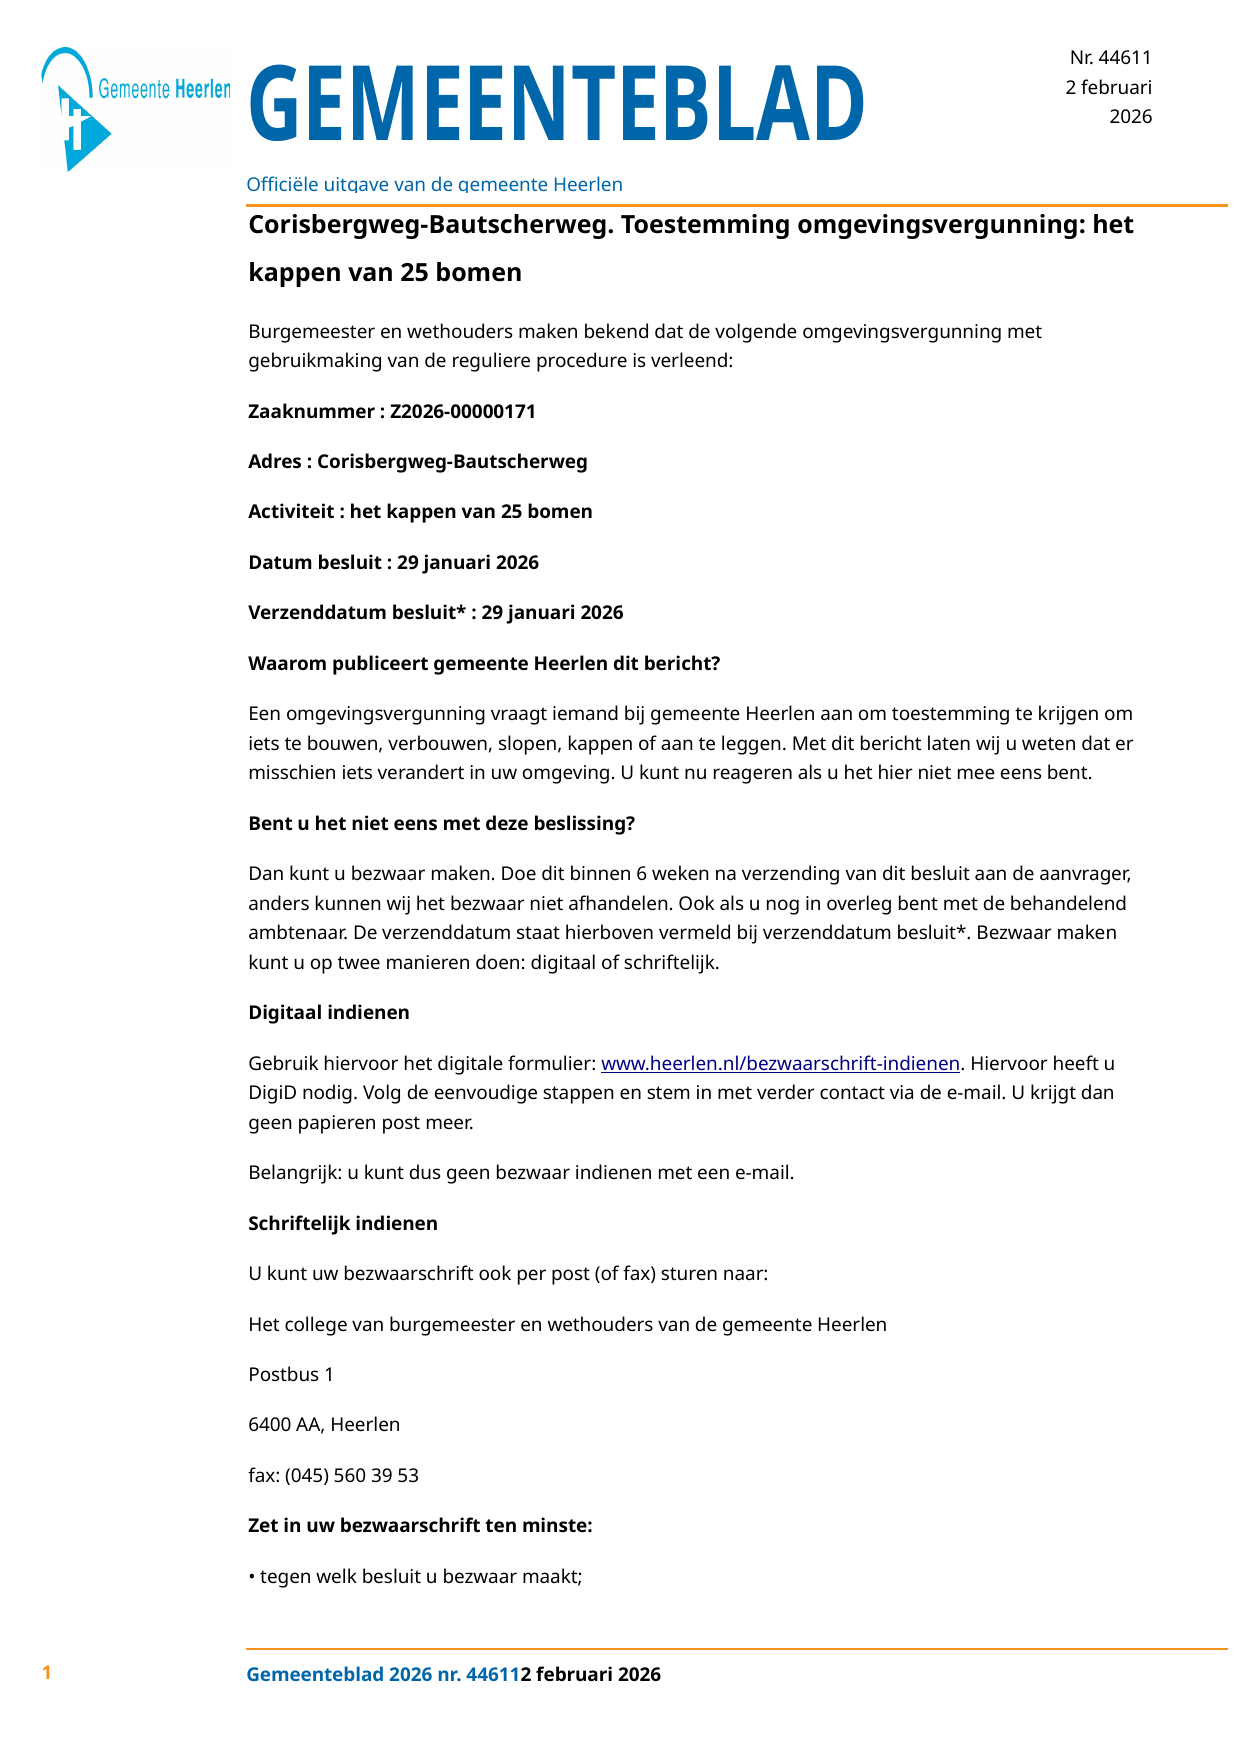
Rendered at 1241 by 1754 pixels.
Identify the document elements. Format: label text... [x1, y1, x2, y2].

text Verzenddatum besluit* : 29 januari 2026 [248, 599, 1152, 625]
text Digitaal indienen [248, 999, 1152, 1025]
text Belangrijk: u kunt dus geen bezwaar indienen met een e-mail. [248, 1159, 1152, 1185]
text Zet in uw bezwaarschrift ten minste: [248, 1512, 1152, 1538]
text Corisbergweg-Bautscherweg. Toestemming omgevingsvergunning: het kappen van 25 bomen [248, 207, 1152, 288]
text Schriftelijk indienen [248, 1210, 1152, 1236]
text Postbus 1 [248, 1361, 1152, 1387]
text Gebruik hiervoor het digitale formulier: www.heerlen.nl/bezwaarschrift-indienen. Hiervoor heeft u DigiD nodig. Volg de eenvoudige stappen en stem in met verder contact via de e-mail. U krijgt dan geen papieren post meer. [248, 1050, 1152, 1135]
text fax: (045) 560 39 53 [248, 1462, 1152, 1488]
text Activiteit : het kappen van 25 bomen [248, 499, 1152, 524]
text Het college van burgemeester en wethouders van de gemeente Heerlen [248, 1311, 1152, 1337]
text Waarom publiceert gemeente Heerlen dit bericht? [248, 650, 1152, 676]
picture [41, 47, 59, 70]
text Een omgevingsvergunning vraagt iemand bij gemeente Heerlen aan om toestemming te krijgen om iets te bouwen, verbouwen, slopen, kappen of aan te leggen. Met dit bericht laten wij u weten dat er misschien iets verandert in uw omgeving. U kunt nu reageren als u het hier niet mee eens bent. [248, 700, 1152, 785]
text 6400 AA, Heerlen [248, 1412, 1152, 1437]
text U kunt uw bezwaarschrift ook per post (of fax) sturen naar: [248, 1260, 1152, 1286]
text Datum besluit : 29 januari 2026 [248, 549, 1152, 575]
picture [41, 47, 231, 172]
text • tegen welk besluit u bezwaar maakt; [248, 1563, 1152, 1589]
text Adres : Corisbergweg-Bautscherweg [248, 448, 1152, 474]
text Zaaknummer : Z2026-00000171 [248, 398, 1152, 424]
text Dan kunt u bezwaar maken. Doe dit binnen 6 weken na verzending van dit besluit aan de aanvrager, anders kunnen wij het bezwaar niet afhandelen. Ook als u nog in overleg bent met de behandelend ambtenaar. De verzenddatum staat hierboven vermeld bij verzenddatum besluit*. Bezwaar maken kunt u op twee manieren doen: digitaal of schriftelijk. [248, 860, 1152, 975]
text Burgemeester en wethouders maken bekend dat de volgende omgevingsvergunning met gebruikmaking van de reguliere procedure is verleend: [248, 318, 1152, 373]
text Bent u het niet eens met deze beslissing? [248, 810, 1152, 836]
